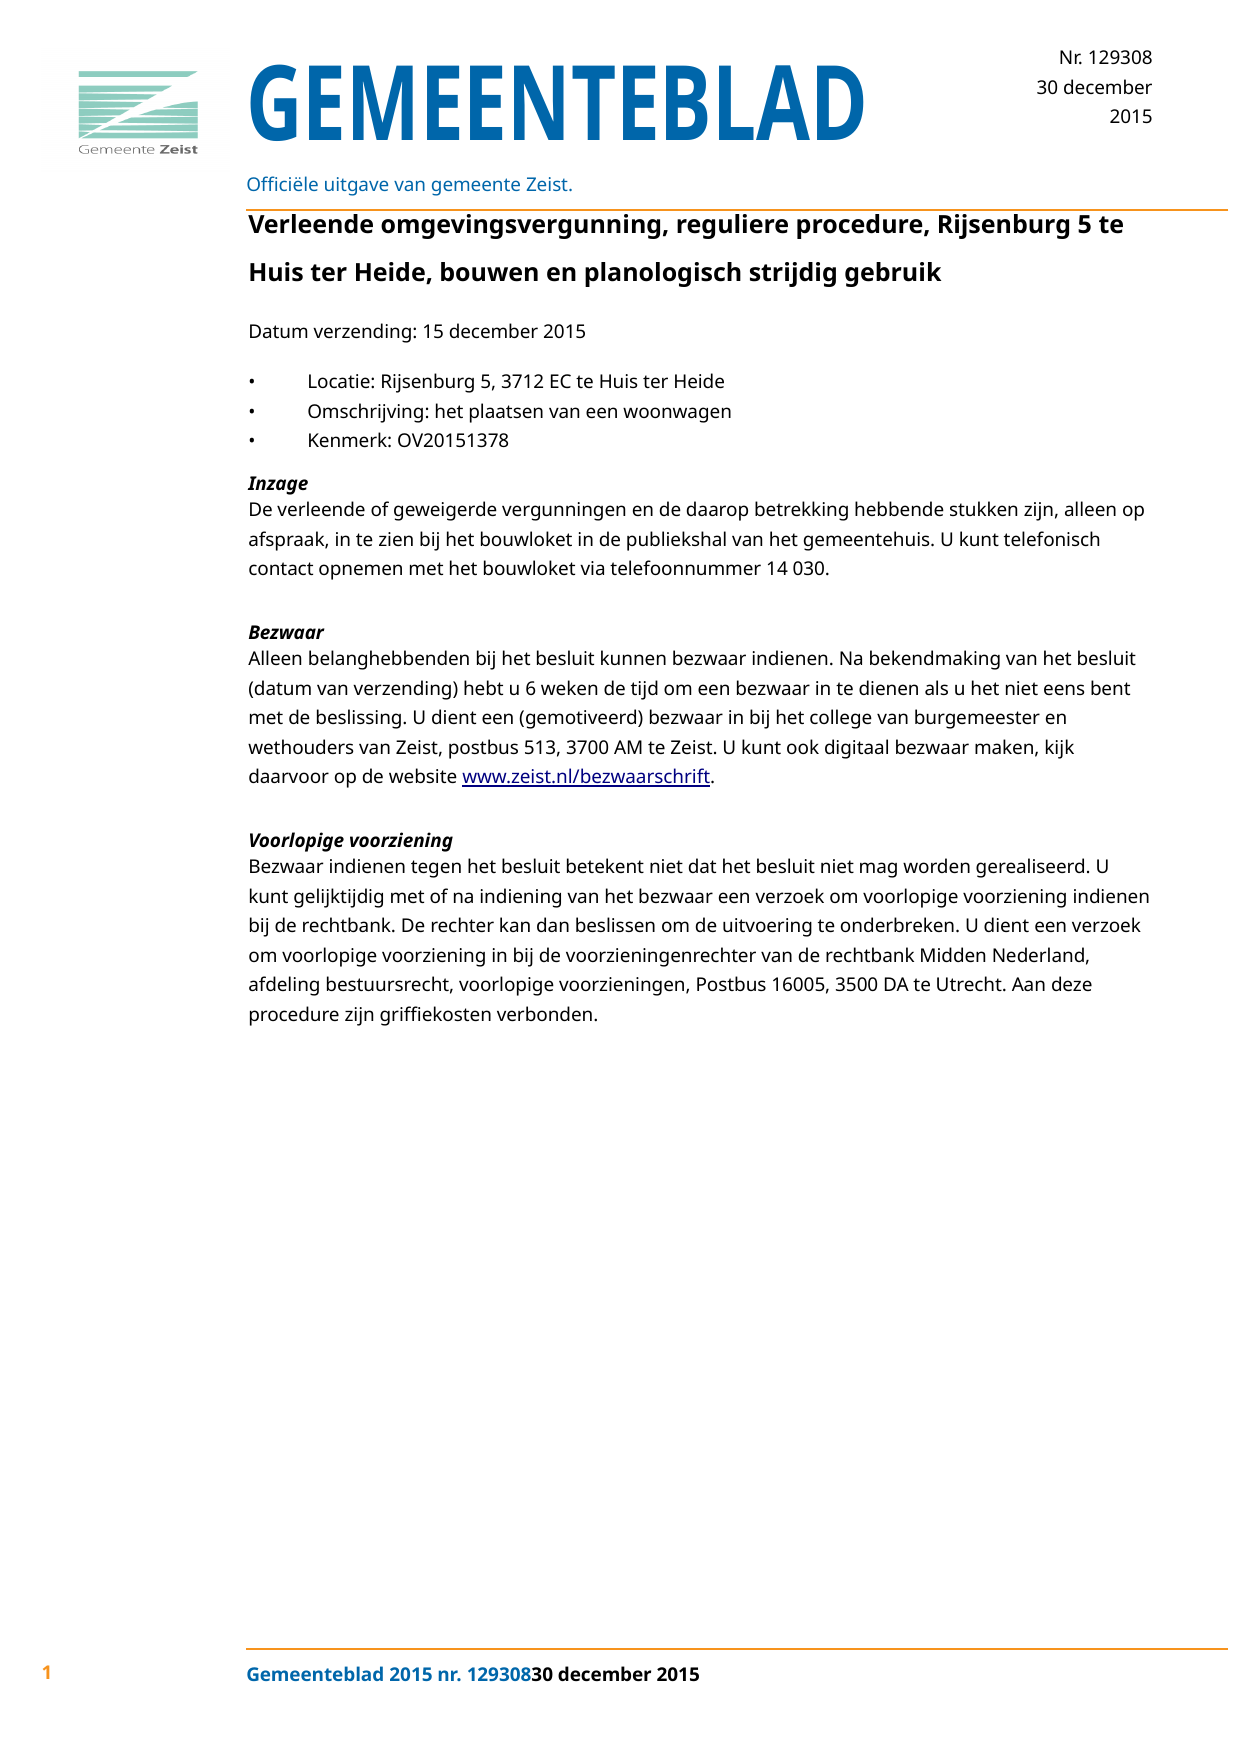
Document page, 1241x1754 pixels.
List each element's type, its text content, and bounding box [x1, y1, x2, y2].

list Omschrijving: het plaatsen van een woonwagen [248, 398, 1152, 424]
list Kenmerk: OV20151378 [248, 427, 1152, 453]
text Bezwaar indienen tegen het besluit betekent niet dat het besluit niet mag worden gerealiseerd. U kunt gelijktijdig met of na indiening van het bezwaar een verzoek om voorlopige voorziening indienen bij de rechtbank. De rechter kan dan beslissen om de uitvoering te onderbreken. U dient een verzoek om voorlopige voorziening in bij de voorzieningenrechter van de rechtbank Midden Nederland, afdeling bestuursrecht, voorlopige voorzieningen, Postbus 16005, 3500 DA te Utrecht. Aan deze procedure zijn griffiekosten verbonden. [248, 853, 1152, 1027]
text Inzage [248, 471, 1152, 496]
text Voorlopige voorziening [248, 827, 1152, 853]
picture [41, 47, 231, 172]
text Verleende omgevingsvergunning, reguliere procedure, Rijsenburg 5 te Huis ter Heide, bouwen en planologisch strijdig gebruik [248, 211, 1152, 288]
text Bezwaar [248, 619, 1152, 645]
text De verleende of geweigerde vergunningen en de daarop betrekking hebbende stukken zijn, alleen op afspraak, in te zien bij het bouwloket in de publiekshal van het gemeentehuis. U kunt telefonisch contact opnemen met het bouwloket via telefoonnummer 14 030. [248, 496, 1152, 581]
text Alleen belanghebbenden bij het besluit kunnen bezwaar indienen. Na bekendmaking van het besluit (datum van verzending) hebt u 6 weken de tijd om een bezwaar in te dienen als u het niet eens bent met de beslissing. U dient een (gemotiveerd) bezwaar in bij het college van burgemeester en wethouders van Zeist, postbus 513, 3700 AM te Zeist. U kunt ook digitaal bezwaar maken, kijk daarvoor op de website www.zeist.nl/bezwaarschrift. [248, 645, 1152, 789]
list Locatie: Rijsenburg 5, 3712 EC te Huis ter Heide [248, 368, 1152, 394]
text Datum verzending: 15 december 2015 [248, 318, 1152, 344]
